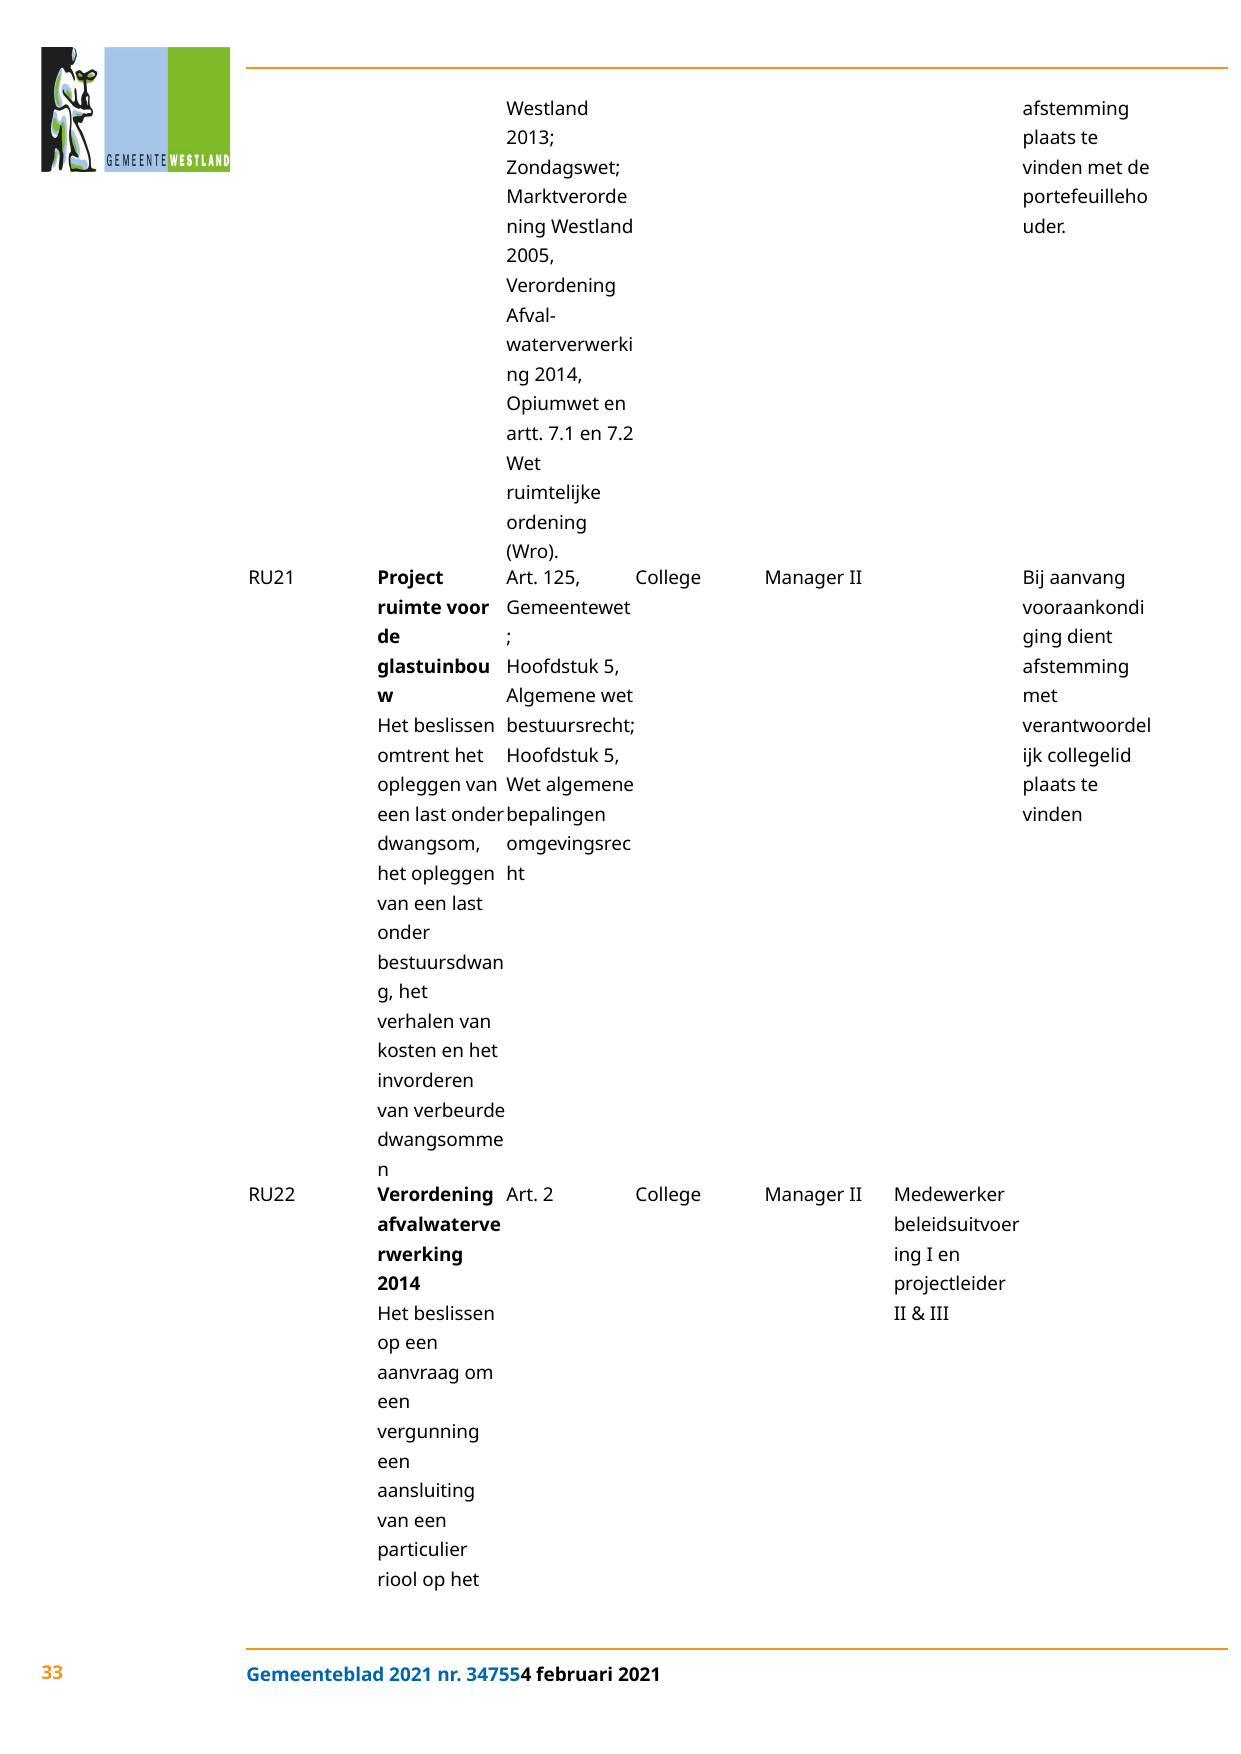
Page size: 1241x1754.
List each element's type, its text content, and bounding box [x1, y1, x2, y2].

table_cell [764, 95, 893, 564]
table_cell Manager II [764, 1182, 893, 1592]
table_cell [248, 95, 377, 564]
table_cell Bij aanvang vooraankondiging dient afstemming met verantwoordelijk collegelid plaats te vinden [1023, 564, 1152, 1182]
table_cell College [635, 564, 764, 1182]
table_cell [1023, 1182, 1152, 1592]
table_cell Westland 2013; Zondags­wet; Marktverordening Westland 2005, Verordening Afval-waterverwerking 2014, Opiumwet en artt. 7.1 en 7.2 Wet ruimtelijke ordening (Wro). [506, 95, 635, 564]
table_cell College [635, 1182, 764, 1592]
table_cell Art. 2 [506, 1182, 635, 1592]
picture [41, 47, 231, 172]
table_cell Medewerker beleidsuitvoering I en projectleider II & III [894, 1182, 1022, 1592]
table_cell Project ruimte voor de glastuinbouw Het beslissen omtrent het opleggen van een last onder dwangsom, het opleggen van een last onder bestuursdwang, het verhalen van kosten en het invorderen van verbeurde dwangsommen [377, 564, 506, 1182]
table_cell [894, 95, 1022, 564]
table_cell Verordening afvalwaterverwerking 2014 Het beslissen op een aanvraag om een vergunning een aansluiting van een particulier riool op het [377, 1182, 506, 1592]
table_cell RU21 [248, 564, 377, 1182]
table_cell afstemming plaats te vinden met de portefeuillehouder. [1023, 95, 1152, 564]
table_cell [894, 564, 1022, 1182]
table_cell [377, 95, 506, 564]
table_cell Manager II [764, 564, 893, 1182]
table_cell RU22 [248, 1182, 377, 1592]
table_cell Art. 125, Gemeentewet; Hoofdstuk 5, Algemene wet bestuursrecht; Hoofdstuk 5, Wet algemene bepalingen omgevingsrecht [506, 564, 635, 1182]
table_cell [635, 95, 764, 564]
